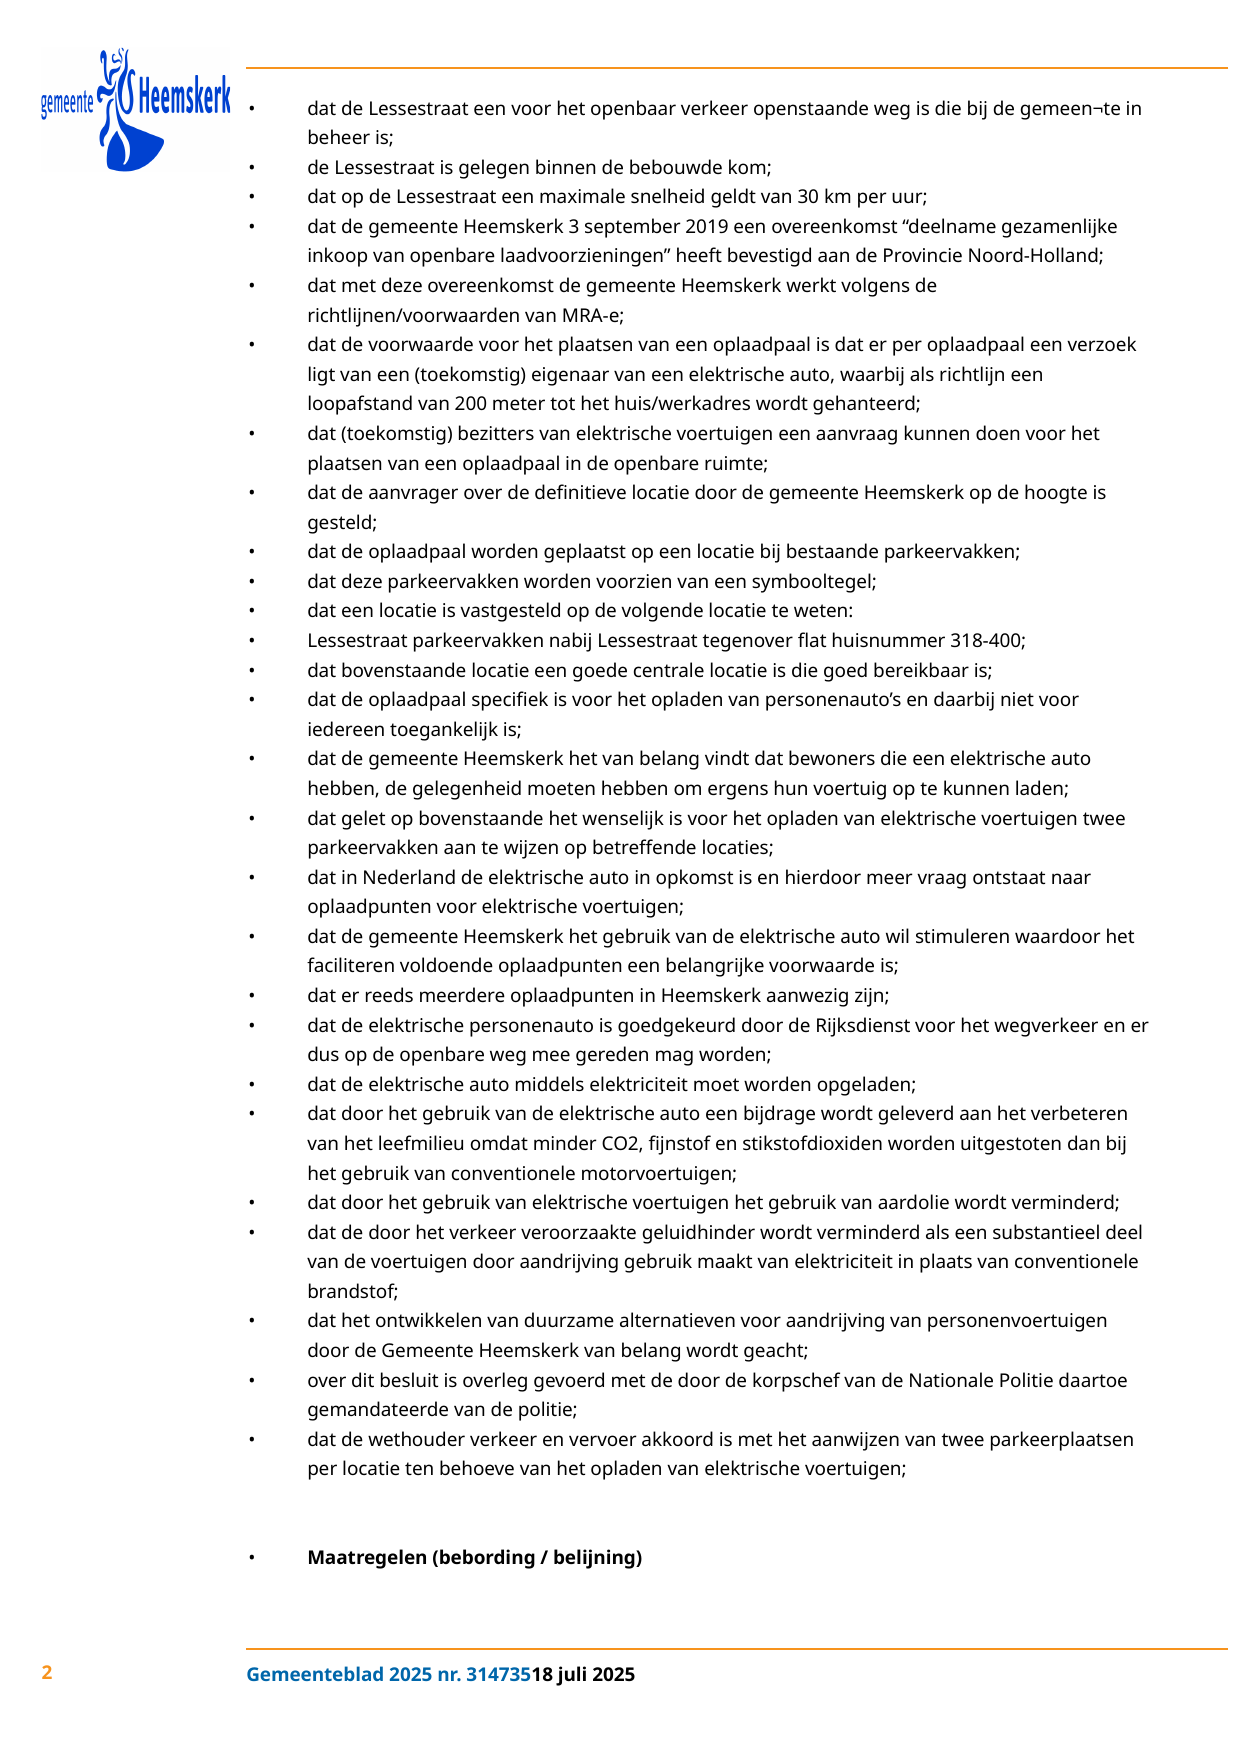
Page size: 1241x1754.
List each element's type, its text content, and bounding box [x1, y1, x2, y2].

list dat de door het verkeer veroorzaakte geluidhinder wordt verminderd als een substantieel deel van de voertuigen door aandrijving gebruik maakt van elektriciteit in plaats van conventionele brandstof; [248, 1219, 1152, 1304]
list dat de oplaadpaal worden geplaatst op een locatie bij bestaande parkeervakken; [248, 538, 1152, 564]
list dat de gemeente Heemskerk het van belang vindt dat bewoners die een elektrische auto hebben, de gelegenheid moeten hebben om ergens hun voertuig op te kunnen laden; [248, 746, 1152, 801]
list de Lessestraat is gelegen binnen de bebouwde kom; [248, 154, 1152, 180]
list Lessestraat parkeervakken nabij Lessestraat tegenover flat huisnummer 318-400; [248, 627, 1152, 653]
list over dit besluit is overleg gevoerd met de door de korpschef van de Nationale Politie daartoe gemandateerde van de politie; [248, 1367, 1152, 1422]
list dat in Nederland de elektrische auto in opkomst is en hierdoor meer vraag ontstaat naar oplaadpunten voor elektrische voertuigen; [248, 864, 1152, 919]
list dat de wethouder verkeer en vervoer akkoord is met het aanwijzen van twee parkeerplaatsen per locatie ten behoeve van het opladen van elektrische voertuigen; [248, 1426, 1152, 1481]
list dat met deze overeenkomst de gemeente Heemskerk werkt volgens de richtlijnen/voorwaarden van MRA-e; [248, 272, 1152, 328]
list dat de elektrische auto middels elektriciteit moet worden opgeladen; [248, 1071, 1152, 1097]
list dat de oplaadpaal specifiek is voor het opladen van personenauto’s en daarbij niet voor iedereen toegankelijk is; [248, 686, 1152, 742]
list dat deze parkeervakken worden voorzien van een symbooltegel; [248, 568, 1152, 594]
list dat de elektrische personenauto is goedgekeurd door de Rijksdienst voor het wegverkeer en er dus op de openbare weg mee gereden mag worden; [248, 1012, 1152, 1067]
list dat door het gebruik van elektrische voertuigen het gebruik van aardolie wordt verminderd; [248, 1189, 1152, 1215]
list dat het ontwikkelen van duurzame alternatieven voor aandrijving van personenvoertuigen door de Gemeente Heemskerk van belang wordt geacht; [248, 1308, 1152, 1363]
list dat de voorwaarde voor het plaatsen van een oplaadpaal is dat er per oplaadpaal een verzoek ligt van een (toekomstig) eigenaar van een elektrische auto, waarbij als richtlijn een loopafstand van 200 meter tot het huis/werkadres wordt gehanteerd; [248, 331, 1152, 416]
list dat de aanvrager over de definitieve locatie door de gemeente Heemskerk op de hoogte is gesteld; [248, 479, 1152, 535]
list dat de gemeente Heemskerk 3 september 2019 een overeenkomst “deelname gezamenlijke inkoop van openbare laadvoorzieningen” heeft bevestigd aan de Provincie Noord-Holland; [248, 213, 1152, 268]
list dat er reeds meerdere oplaadpunten in Heemskerk aanwezig zijn; [248, 982, 1152, 1008]
list dat een locatie is vastgesteld op de volgende locatie te weten: [248, 598, 1152, 623]
list dat de gemeente Heemskerk het gebruik van de elektrische auto wil stimuleren waardoor het faciliteren voldoende oplaadpunten een belangrijke voorwaarde is; [248, 923, 1152, 978]
list dat de Lessestraat een voor het openbaar verkeer openstaande weg is die bij de gemeen¬te in beheer is; [248, 95, 1152, 150]
picture [41, 47, 231, 172]
list dat bovenstaande locatie een goede centrale locatie is die goed bereikbaar is; [248, 657, 1152, 683]
list dat (toekomstig) bezitters van elektrische voertuigen een aanvraag kunnen doen voor het plaatsen van een oplaadpaal in de openbare ruimte; [248, 420, 1152, 476]
list dat door het gebruik van de elektrische auto een bijdrage wordt geleverd aan het verbeteren van het leefmilieu omdat minder CO2, fijnstof en stikstofdioxiden worden uitgestoten dan bij het gebruik van conventionele motorvoertuigen; [248, 1101, 1152, 1186]
list dat op de Lessestraat een maximale snelheid geldt van 30 km per uur; [248, 183, 1152, 209]
list Maatregelen (bebording / belijning) [248, 1544, 1152, 1570]
list dat gelet op bovenstaande het wenselijk is voor het opladen van elektrische voertuigen twee parkeervakken aan te wijzen op betreffende locaties; [248, 805, 1152, 860]
